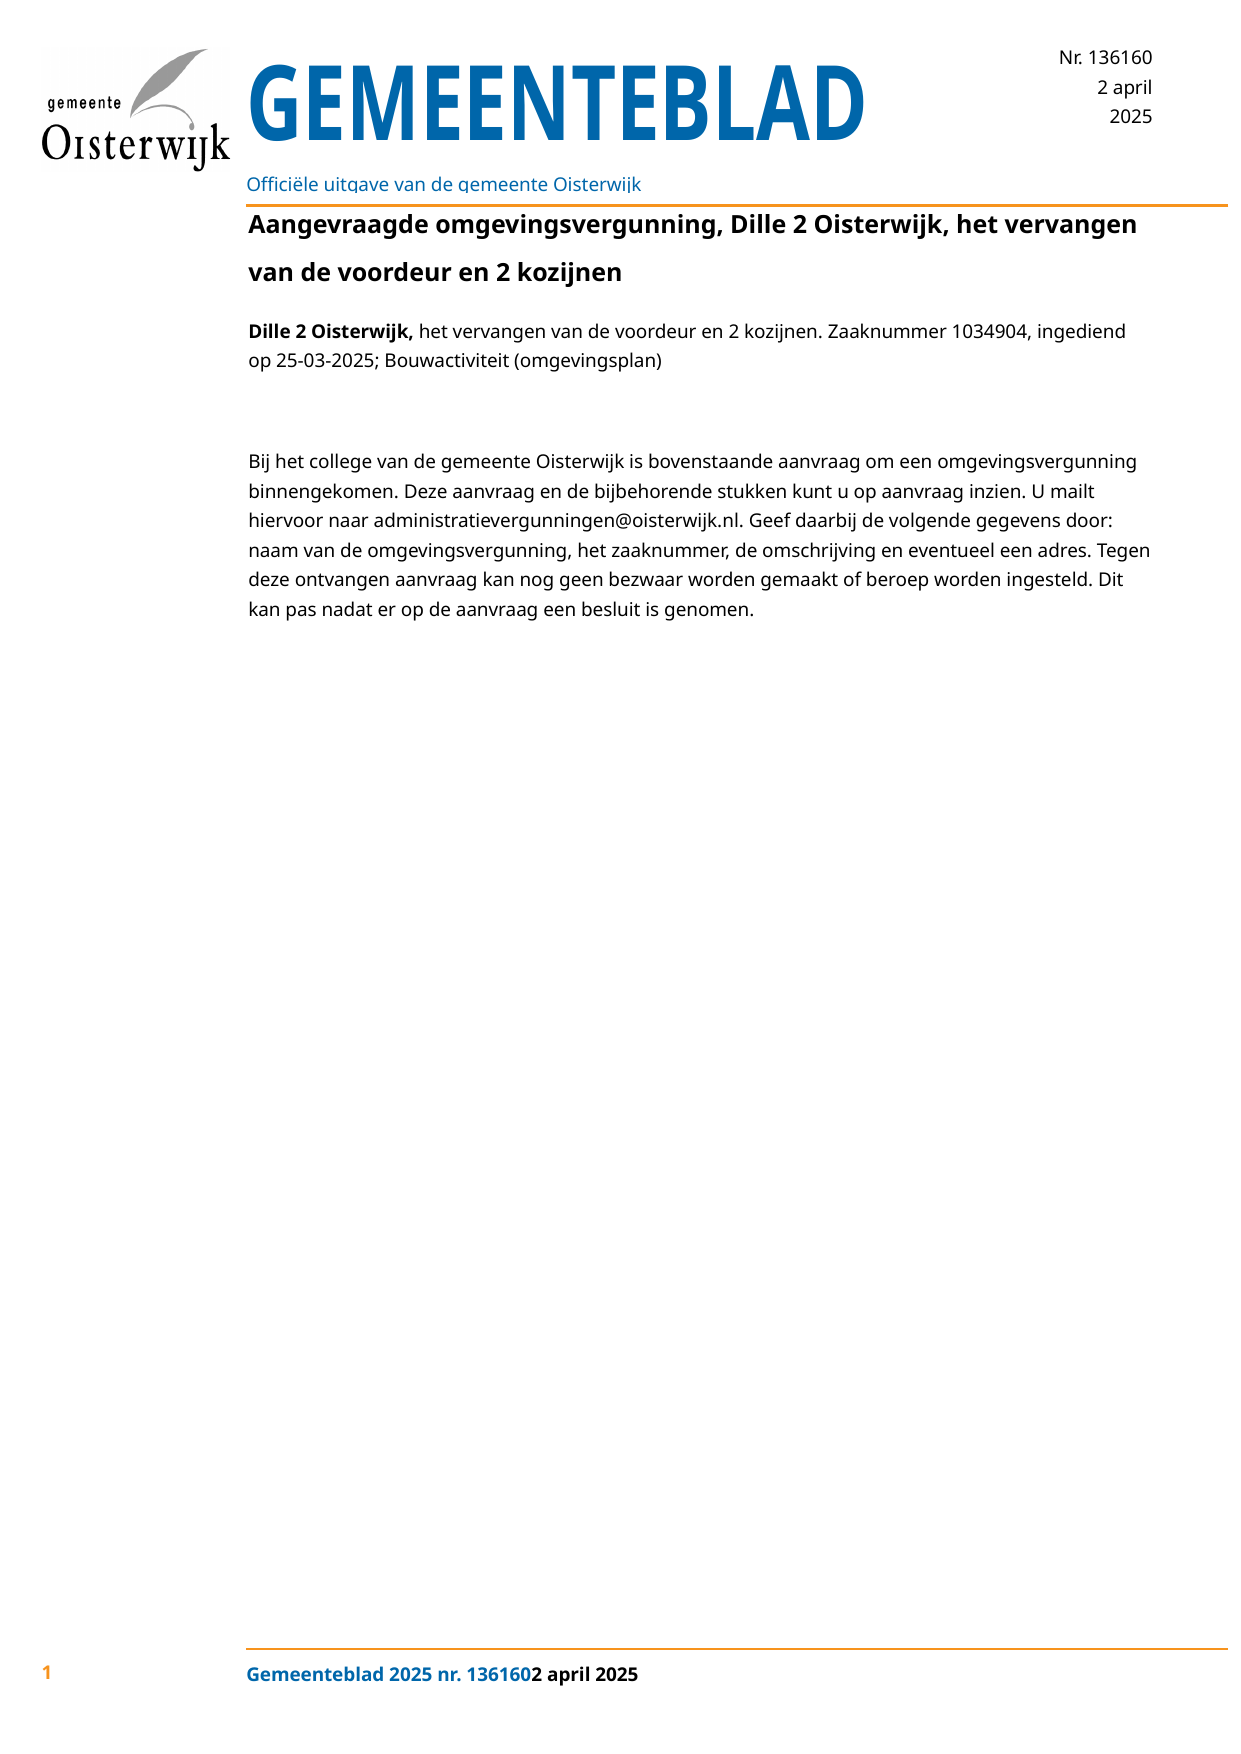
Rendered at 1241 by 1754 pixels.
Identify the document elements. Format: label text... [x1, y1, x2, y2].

text Dille 2 Oisterwijk, het vervangen van de voordeur en 2 kozijnen. Zaaknummer 1034904, ingediend op 25-03-2025; Bouwactiviteit (omgevingsplan) [248, 318, 1152, 373]
text Aangevraagde omgevingsvergunning, Dille 2 Oisterwijk, het vervangen van de voordeur en 2 kozijnen [248, 207, 1152, 288]
picture [41, 47, 231, 172]
text Bij het college van de gemeente Oisterwijk is bovenstaande aanvraag om een omgevingsvergunning binnengekomen. Deze aanvraag en de bijbehorende stukken kunt u op aanvraag inzien. U mailt hiervoor naar administratievergunningen@oisterwijk.nl. Geef daarbij de volgende gegevens door: naam van de omgevingsvergunning, het zaaknummer, de omschrijving en eventueel een adres. Tegen deze ontvangen aanvraag kan nog geen bezwaar worden gemaakt of beroep worden ingesteld. Dit kan pas nadat er op de aanvraag een besluit is genomen. [248, 448, 1152, 622]
